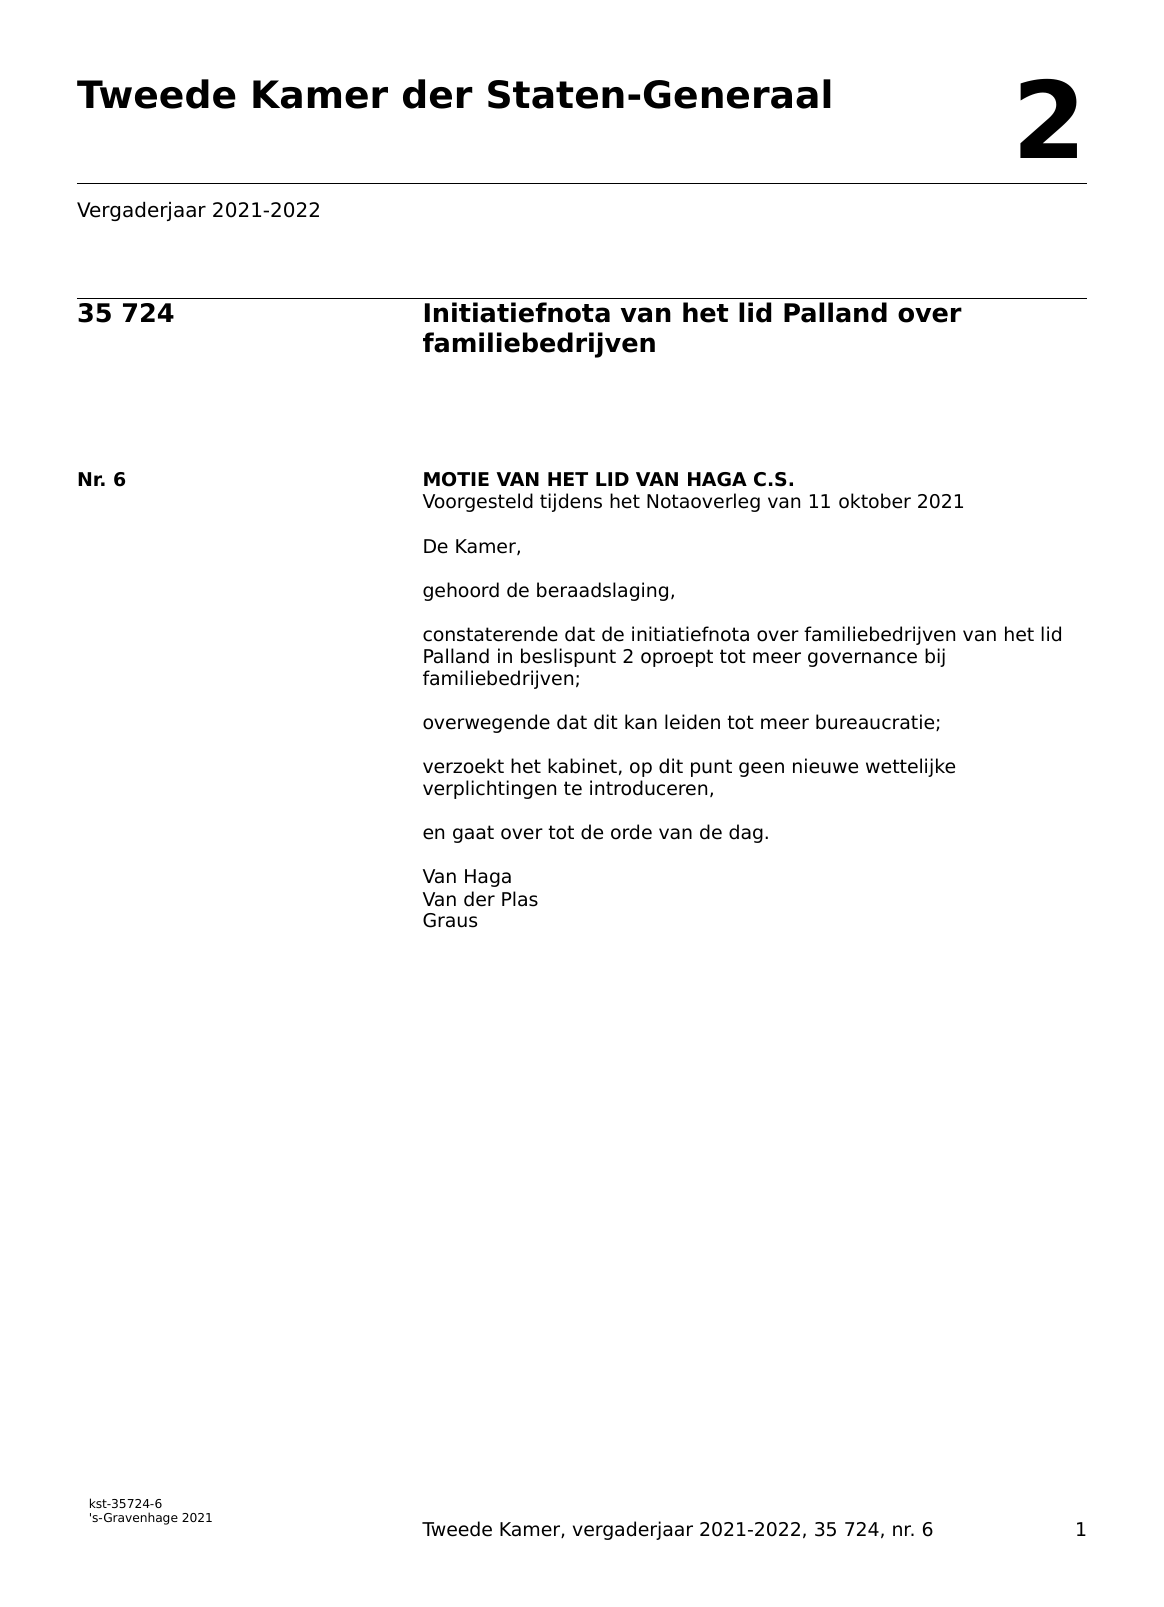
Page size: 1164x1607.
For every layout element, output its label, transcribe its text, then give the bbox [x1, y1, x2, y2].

table_header Tweede Kamer der Staten-Generaal [77, 59, 886, 183]
text kst-35724-6 [88, 1497, 323, 1511]
text 's-Gravenhage 2021 [88, 1511, 323, 1525]
text en gaat over tot de orde van de dag. [422, 822, 1087, 844]
table_header 2 [886, 59, 1087, 183]
table_cell Vergaderjaar 2021-2022 [77, 184, 1087, 298]
text overwegende dat dit kan leiden tot meer bureaucratie; [422, 712, 1087, 734]
subtitle 35 724 Initiatiefnota van het lid Palland over familiebedrijven [77, 299, 1087, 358]
text Van der Plas [422, 888, 1087, 910]
text constaterende dat de initiatiefnota over familiebedrijven van het lid Palland in beslispunt 2 oproept tot meer governance bij familiebedrijven; [422, 624, 1087, 690]
text Voorgesteld tijdens het Notaoverleg van 11 oktober 2021 [422, 491, 1087, 513]
text De Kamer, [422, 536, 1087, 557]
text Graus [422, 910, 1087, 932]
text verzoekt het kabinet, op dit punt geen nieuwe wettelijke verplichtingen te introduceren, [422, 756, 1087, 800]
subtitle Nr. 6 MOTIE VAN HET LID VAN HAGA C.S. [77, 469, 1087, 491]
text Van Haga [422, 866, 1087, 888]
text gehoord de beraadslaging, [422, 580, 1087, 602]
